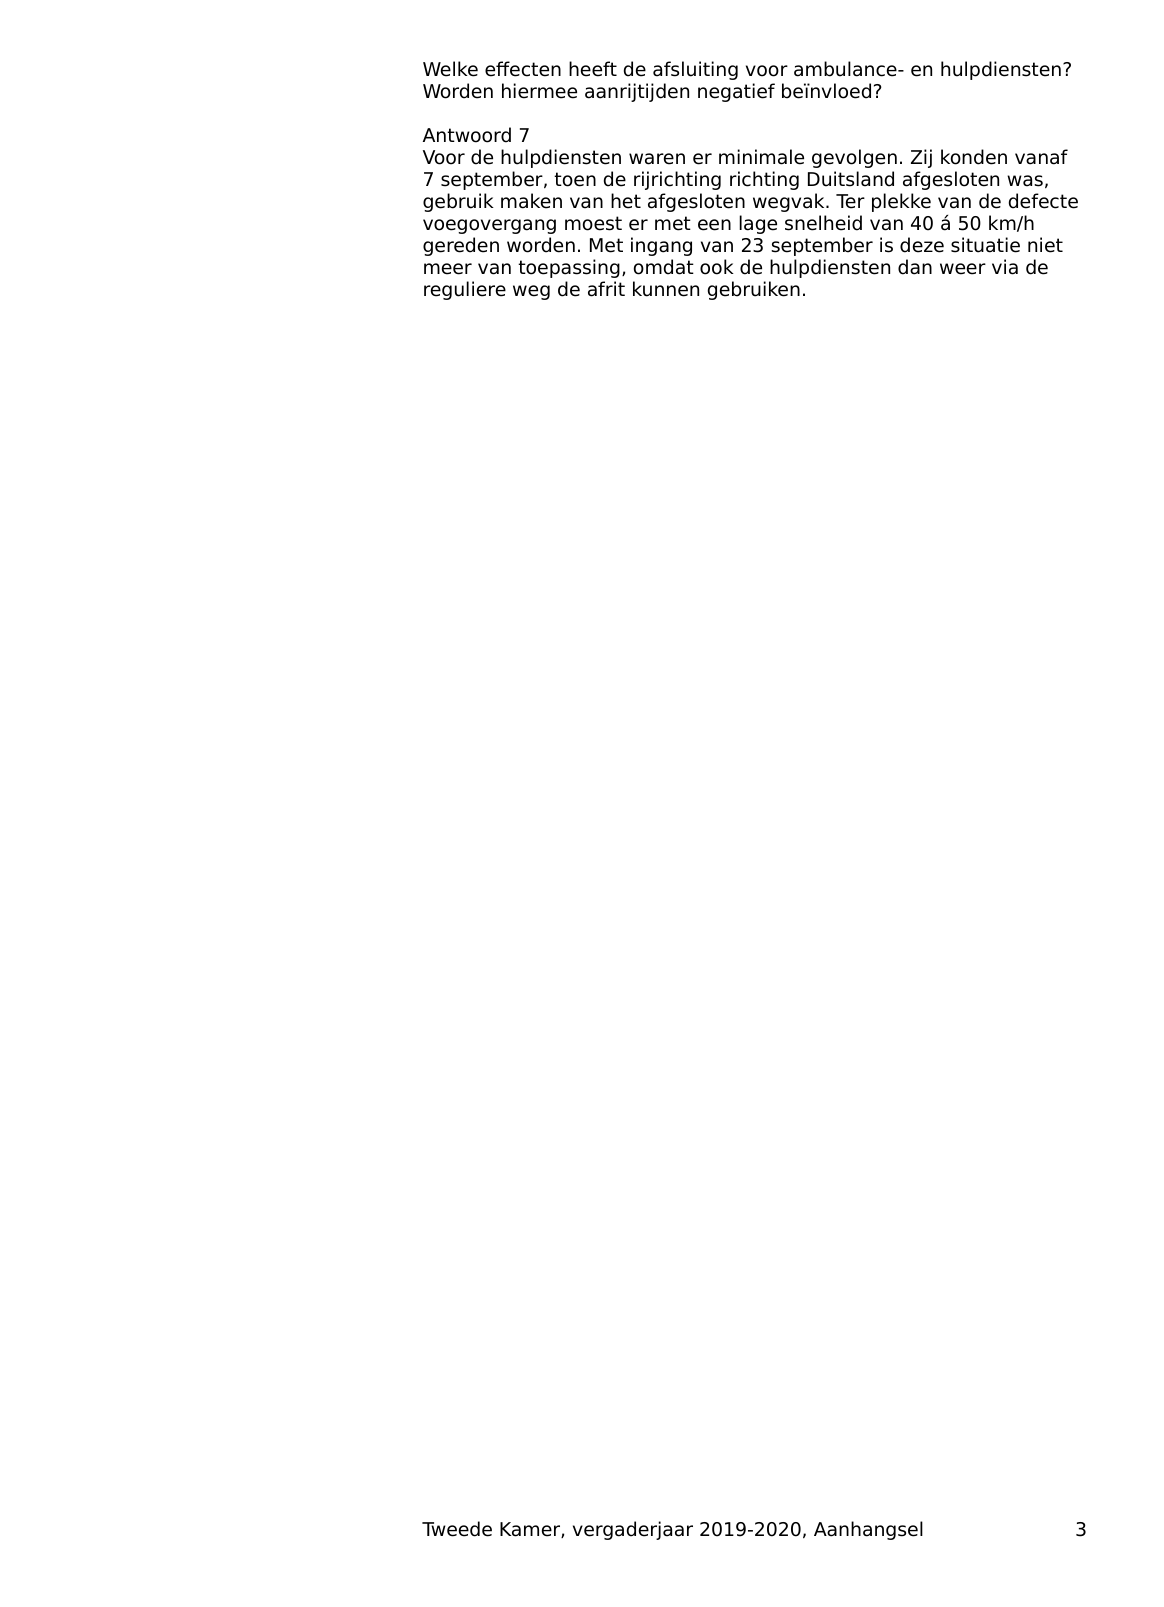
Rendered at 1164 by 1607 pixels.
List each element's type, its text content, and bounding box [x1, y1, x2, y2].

text Voor de hulpdiensten waren er minimale gevolgen. Zij konden vanaf 7 september, toen de rijrichting richting Duitsland afgesloten was, gebruik maken van het afgesloten wegvak. Ter plekke van de defecte voegovergang moest er met een lage snelheid van 40 á 50 km/h gereden worden. Met ingang van 23 september is deze situatie niet meer van toepassing, omdat ook de hulpdiensten dan weer via de reguliere weg de afrit kunnen gebruiken. [422, 147, 1087, 301]
text Welke effecten heeft de afsluiting voor ambulance- en hulpdiensten? Worden hiermee aanrijtijden negatief beïnvloed? [422, 59, 1087, 103]
text Antwoord 7 [422, 125, 1087, 147]
